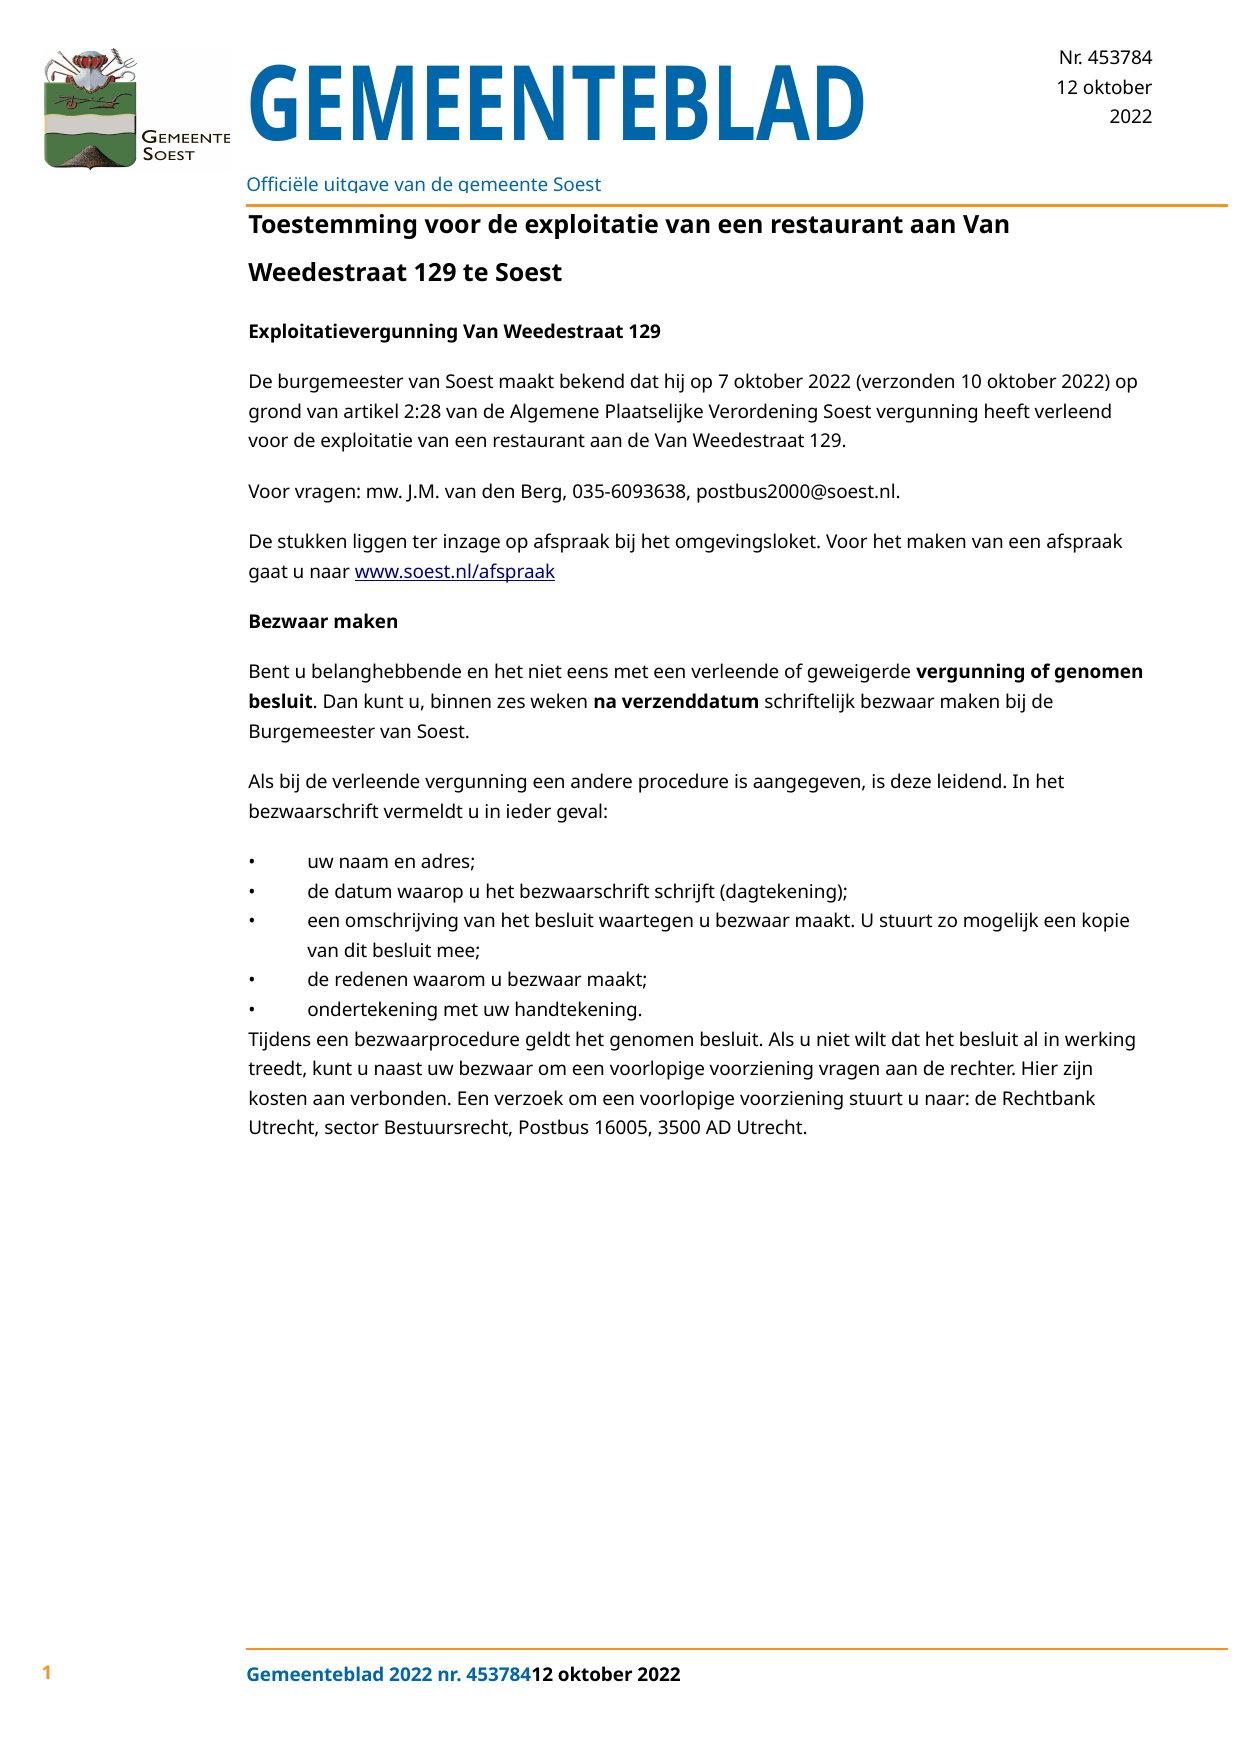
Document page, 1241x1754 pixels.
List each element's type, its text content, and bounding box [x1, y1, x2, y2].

picture [41, 47, 231, 172]
text Tijdens een bezwaarprocedure geldt het genomen besluit. Als u niet wilt dat het besluit al in werking treedt, kunt u naast uw bezwaar om een voorlopige voorziening vragen aan de rechter. Hier zijn kosten aan verbonden. Een verzoek om een voorlopige voorziening stuurt u naar: de Rechtbank Utrecht, sector Bestuursrecht, Postbus 16005, 3500 AD Utrecht. [248, 1026, 1152, 1140]
text Toestemming voor de exploitatie van een restaurant aan Van Weedestraat 129 te Soest [248, 207, 1152, 288]
text Als bij de verleende vergunning een andere procedure is aangegeven, is deze leidend. In het bezwaarschrift vermeldt u in ieder geval: [248, 768, 1152, 824]
text Exploitatievergunning Van Weedestraat 129 [248, 318, 1152, 344]
list uw naam en adres; [248, 848, 1152, 874]
list de datum waarop u het bezwaarschrift schrijft (dagtekening); [248, 878, 1152, 904]
text De burgemeester van Soest maakt bekend dat hij op 7 oktober 2022 (verzonden 10 oktober 2022) op grond van artikel 2:28 van de Algemene Plaatselijke Verordening Soest vergunning heeft verleend voor de exploitatie van een restaurant aan de Van Weedestraat 129. [248, 368, 1152, 453]
list ondertekening met uw handtekening. [248, 996, 1152, 1022]
list de redenen waarom u bezwaar maakt; [248, 967, 1152, 992]
text Bezwaar maken [248, 608, 1152, 634]
text Voor vragen: mw. J.M. van den Berg, 035-6093638, postbus2000@soest.nl. [248, 478, 1152, 504]
text Bent u belanghebbende en het niet eens met een verleende of geweigerde vergunning of genomen besluit. Dan kunt u, binnen zes weken na verzenddatum schriftelijk bezwaar maken bij de Burgemeester van Soest. [248, 659, 1152, 744]
list een omschrijving van het besluit waartegen u bezwaar maakt. U stuurt zo mogelijk een kopie van dit besluit mee; [248, 907, 1152, 963]
text De stukken liggen ter inzage op afspraak bij het omgevingsloket. Voor het maken van een afspraak gaat u naar www.soest.nl/afspraak [248, 528, 1152, 584]
